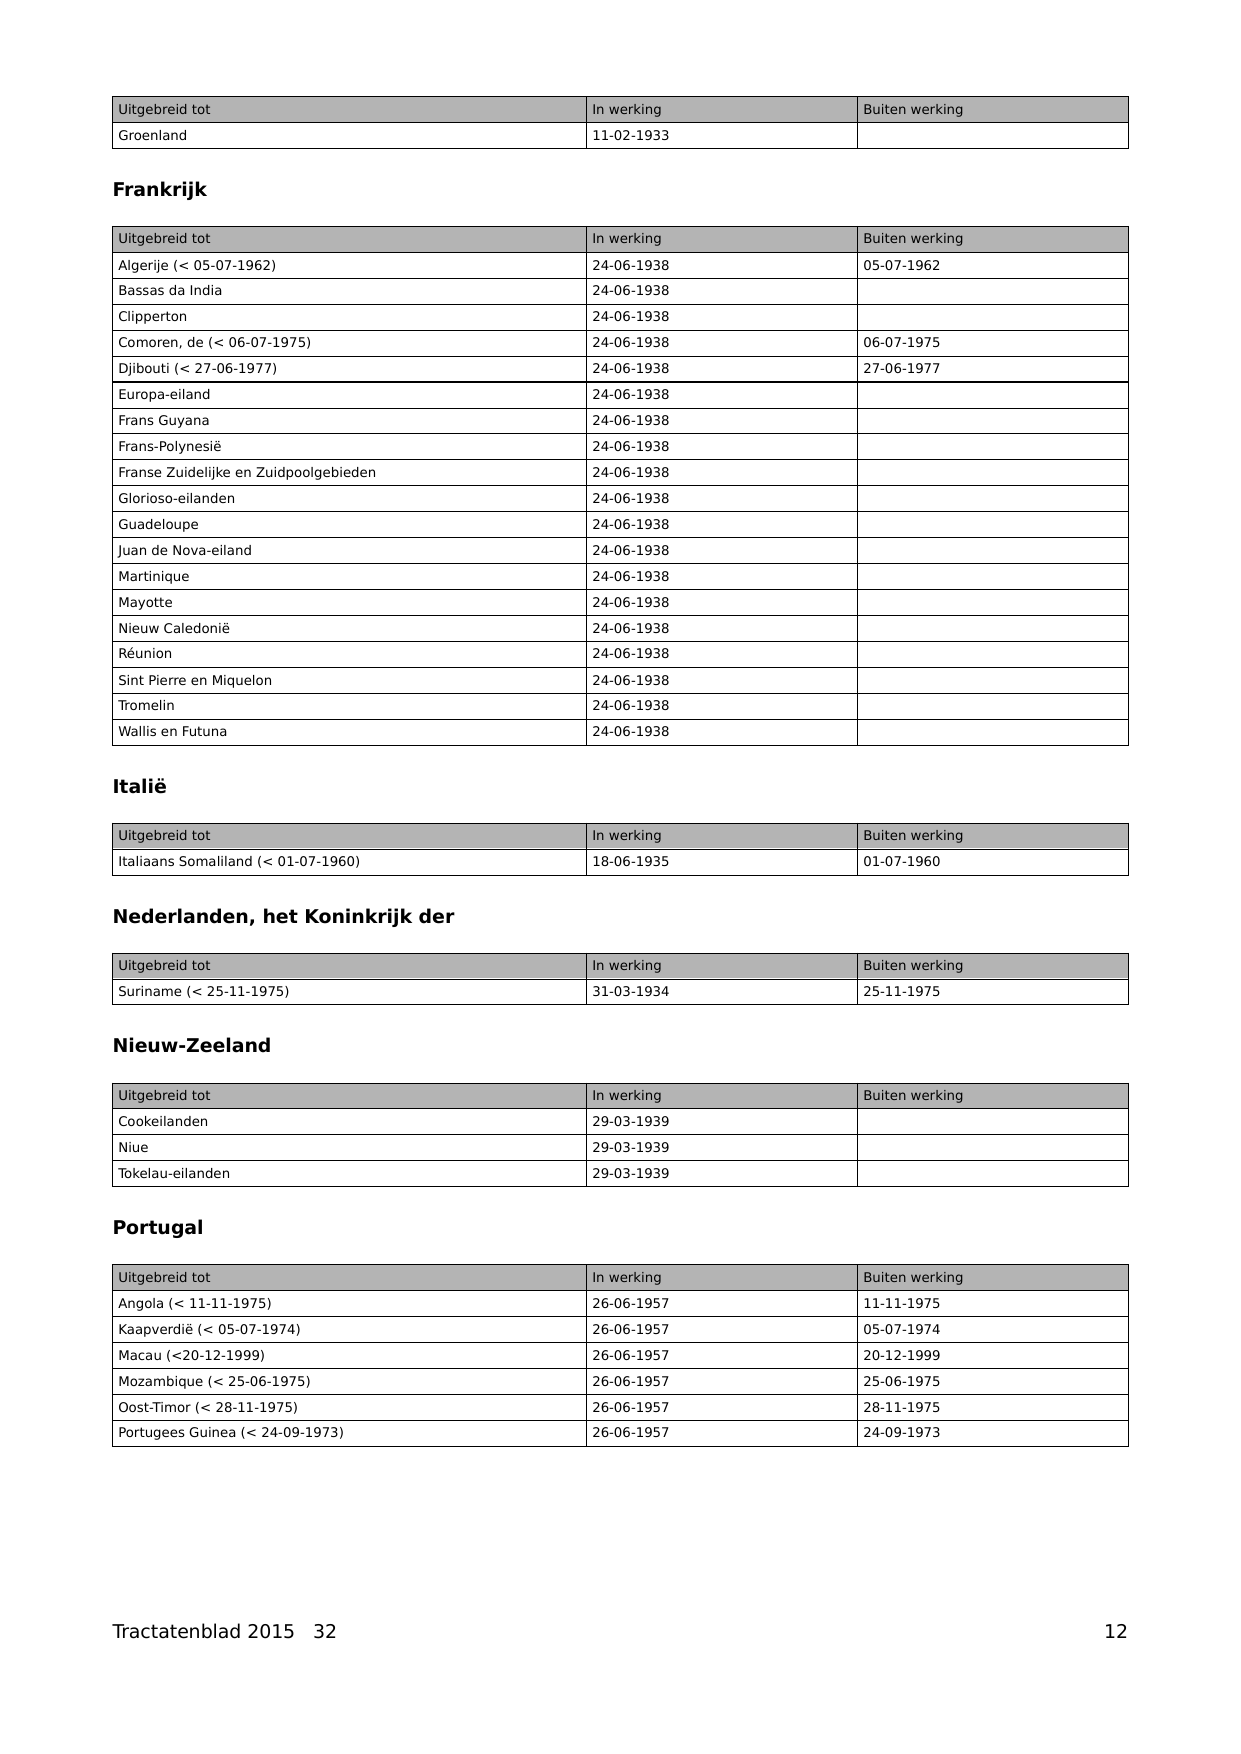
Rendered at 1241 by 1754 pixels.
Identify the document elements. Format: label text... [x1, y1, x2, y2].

table_header Buiten werking [858, 1084, 1128, 1108]
table_header Uitgebreid tot [113, 97, 586, 122]
table_cell Nieuw Caledonië [113, 616, 586, 641]
table_cell 24-06-1938 [587, 460, 857, 485]
table_header Buiten werking [858, 824, 1128, 848]
table_cell [858, 460, 1128, 485]
table_cell 01-07-1960 [858, 850, 1128, 874]
table_cell 24-06-1938 [587, 253, 857, 278]
table_cell [858, 279, 1128, 304]
subtitle Italië [112, 776, 1128, 798]
table_cell 06-07-1975 [858, 331, 1128, 356]
table_cell Frans Guyana [113, 409, 586, 433]
table_cell 24-06-1938 [587, 512, 857, 537]
table_cell 26-06-1957 [587, 1291, 857, 1316]
table_cell 24-06-1938 [587, 694, 857, 719]
table_cell [858, 668, 1128, 693]
table_header In werking [587, 1084, 857, 1108]
table_cell Clipperton [113, 305, 586, 329]
table_header In werking [587, 97, 857, 122]
table_cell 29-03-1939 [587, 1135, 857, 1160]
table_cell 29-03-1939 [587, 1109, 857, 1134]
table_cell Wallis en Futuna [113, 720, 586, 744]
table_cell 24-06-1938 [587, 486, 857, 511]
table_cell Oost-Timor (< 28-11-1975) [113, 1395, 586, 1420]
table_cell 26-06-1957 [587, 1421, 857, 1446]
table_header In werking [587, 227, 857, 252]
table_cell [858, 616, 1128, 641]
table_header In werking [587, 1265, 857, 1290]
table_cell Tokelau-eilanden [113, 1161, 586, 1186]
table_header Uitgebreid tot [113, 954, 586, 978]
table_cell 27-06-1977 [858, 357, 1128, 381]
table_cell 24-06-1938 [587, 305, 857, 329]
table_header In werking [587, 954, 857, 978]
table_cell 24-06-1938 [587, 331, 857, 356]
table_cell 24-06-1938 [587, 616, 857, 641]
table_cell 05-07-1962 [858, 253, 1128, 278]
table_cell 28-11-1975 [858, 1395, 1128, 1420]
table_cell Algerije (< 05-07-1962) [113, 253, 586, 278]
table_cell Kaapverdië (< 05-07-1974) [113, 1317, 586, 1342]
table_cell Djibouti (< 27-06-1977) [113, 357, 586, 381]
table_cell [858, 383, 1128, 407]
table_cell [858, 694, 1128, 719]
table_cell Comoren, de (< 06-07-1975) [113, 331, 586, 356]
table_cell [858, 564, 1128, 589]
table_cell [858, 642, 1128, 667]
table_cell 24-06-1938 [587, 538, 857, 563]
table_cell Portugees Guinea (< 24-09-1973) [113, 1421, 586, 1446]
table_cell Frans-Polynesië [113, 434, 586, 459]
table_cell Mozambique (< 25-06-1975) [113, 1369, 586, 1394]
subtitle Nieuw-Zeeland [112, 1035, 1128, 1057]
table_cell 24-06-1938 [587, 564, 857, 589]
table_cell 31-03-1934 [587, 980, 857, 1004]
table_cell 24-06-1938 [587, 357, 857, 381]
table_cell Bassas da India [113, 279, 586, 304]
table_cell Sint Pierre en Miquelon [113, 668, 586, 693]
table_cell [858, 590, 1128, 615]
table_header Buiten werking [858, 97, 1128, 122]
table_cell 24-06-1938 [587, 668, 857, 693]
subtitle Nederlanden, het Koninkrijk der [112, 906, 1128, 927]
table_header Buiten werking [858, 1265, 1128, 1290]
table_cell Franse Zuidelijke en Zuidpoolgebieden [113, 460, 586, 485]
table_cell Martinique [113, 564, 586, 589]
table_header Buiten werking [858, 954, 1128, 978]
table_cell Angola (< 11-11-1975) [113, 1291, 586, 1316]
table_cell 26-06-1957 [587, 1395, 857, 1420]
subtitle Frankrijk [112, 179, 1128, 201]
table_cell 24-06-1938 [587, 720, 857, 744]
table_cell 11-02-1933 [587, 123, 857, 148]
table_cell [858, 1161, 1128, 1186]
table_cell 29-03-1939 [587, 1161, 857, 1186]
table_header In werking [587, 824, 857, 848]
table_cell Mayotte [113, 590, 586, 615]
table_cell 18-06-1935 [587, 850, 857, 874]
table_cell Cookeilanden [113, 1109, 586, 1134]
table_cell [858, 538, 1128, 563]
table_cell Réunion [113, 642, 586, 667]
table_cell 24-06-1938 [587, 409, 857, 433]
table_header Uitgebreid tot [113, 227, 586, 252]
table_cell Groenland [113, 123, 586, 148]
table_header Buiten werking [858, 227, 1128, 252]
table_cell 24-06-1938 [587, 279, 857, 304]
table_header Uitgebreid tot [113, 1084, 586, 1108]
table_header Uitgebreid tot [113, 824, 586, 848]
table_cell 26-06-1957 [587, 1369, 857, 1394]
table_cell [858, 409, 1128, 433]
table_cell [858, 486, 1128, 511]
table_cell Italiaans Somaliland (< 01-07-1960) [113, 850, 586, 874]
table_cell Glorioso-eilanden [113, 486, 586, 511]
table_cell Suriname (< 25-11-1975) [113, 980, 586, 1004]
table_cell [858, 305, 1128, 329]
table_cell 24-09-1973 [858, 1421, 1128, 1446]
table_cell 26-06-1957 [587, 1343, 857, 1368]
table_header Uitgebreid tot [113, 1265, 586, 1290]
table_cell Guadeloupe [113, 512, 586, 537]
table_cell 11-11-1975 [858, 1291, 1128, 1316]
table_cell 05-07-1974 [858, 1317, 1128, 1342]
table_cell 25-11-1975 [858, 980, 1128, 1004]
table_cell [858, 512, 1128, 537]
table_cell 26-06-1957 [587, 1317, 857, 1342]
subtitle Portugal [112, 1217, 1128, 1239]
table_cell Juan de Nova-eiland [113, 538, 586, 563]
table_cell Niue [113, 1135, 586, 1160]
table_cell [858, 1135, 1128, 1160]
table_cell Tromelin [113, 694, 586, 719]
table_cell Europa-eiland [113, 383, 586, 407]
table_cell Macau (<20-12-1999) [113, 1343, 586, 1368]
table_cell 20-12-1999 [858, 1343, 1128, 1368]
table_cell 25-06-1975 [858, 1369, 1128, 1394]
table_cell 24-06-1938 [587, 434, 857, 459]
table_cell 24-06-1938 [587, 383, 857, 407]
table_cell 24-06-1938 [587, 590, 857, 615]
table_cell [858, 720, 1128, 744]
table_cell [858, 123, 1128, 148]
table_cell [858, 1109, 1128, 1134]
table_cell [858, 434, 1128, 459]
table_cell 24-06-1938 [587, 642, 857, 667]
